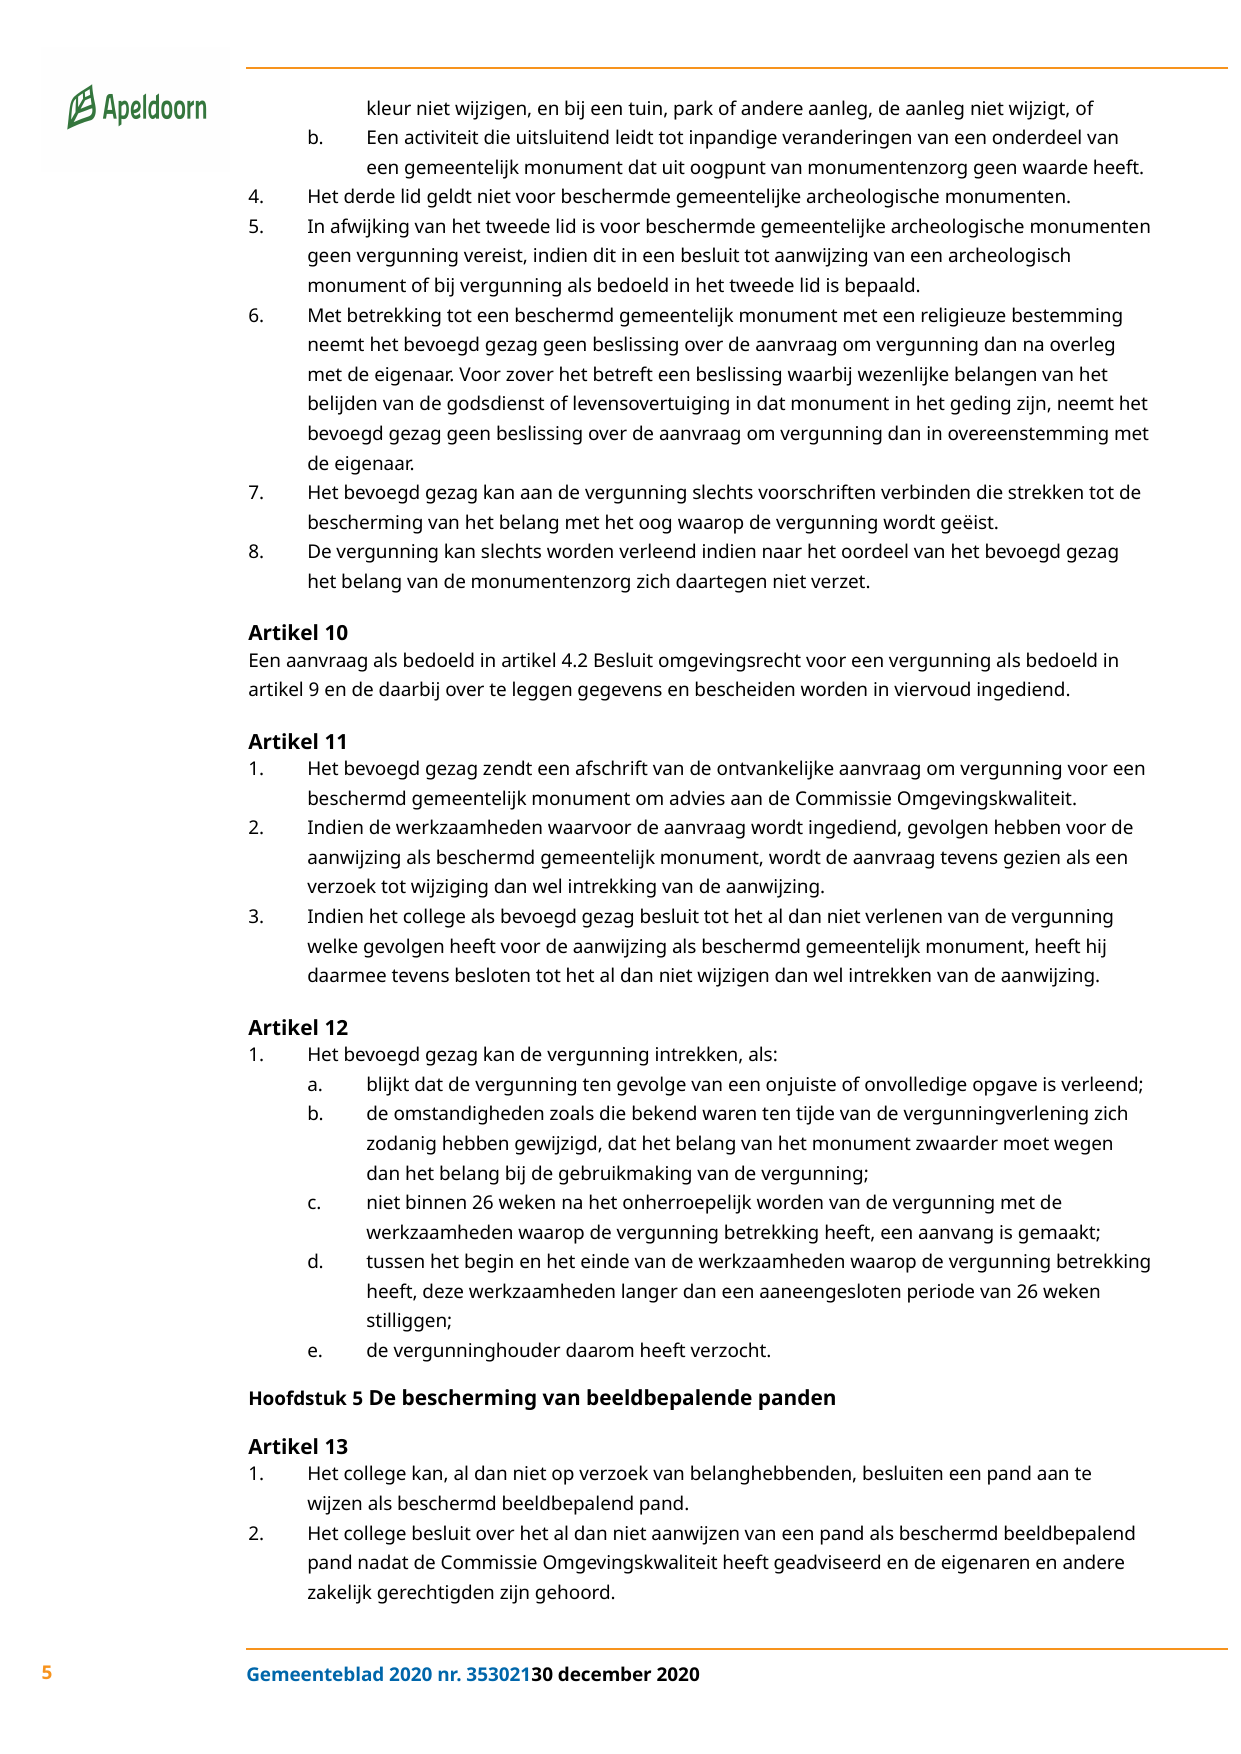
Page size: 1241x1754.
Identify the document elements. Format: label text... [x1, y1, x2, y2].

list kleur niet wijzigen, en bij een tuin, park of andere aanleg, de aanleg niet wijzigt, of [307, 95, 1152, 121]
list Het college besluit over het al dan niet aanwijzen van een pand als beschermd beeldbepalend pand nadat de Commissie Omgevingskwaliteit heeft geadviseerd en de eigenaren en andere zakelijk gerechtigden zijn gehoord. [248, 1520, 1152, 1604]
list de omstandigheden zoals die bekend waren ten tijde van de vergunningverlening zich zodanig hebben gewijzigd, dat het belang van het monument zwaarder moet wegen dan het belang bij de gebruikmaking van de vergunning; [307, 1101, 1152, 1185]
list de vergunninghouder daarom heeft verzocht. [307, 1337, 1152, 1363]
list Het college kan, al dan niet op verzoek van belanghebbenden, besluiten een pand aan te wijzen als beschermd beeldbepalend pand. [248, 1461, 1152, 1516]
list niet binnen 26 weken na het onherroepelijk worden van de vergunning met de werkzaamheden waarop de vergunning betrekking heeft, een aanvang is gemaakt; [307, 1189, 1152, 1244]
list Indien het college als bevoegd gezag besluit tot het al dan niet verlenen van de vergunning welke gevolgen heeft voor de aanwijzing als beschermd gemeentelijk monument, heeft hij daarmee tevens besloten tot het al dan niet wijzigen dan wel intrekken van de aanwijzing. [248, 903, 1152, 988]
text Hoofdstuk 5 De bescherming van beeldbepalende panden [248, 1383, 1152, 1411]
list tussen het begin en het einde van de werkzaamheden waarop de vergunning betrekking heeft, deze werkzaamheden langer dan een aaneengesloten periode van 26 weken stilliggen; [307, 1248, 1152, 1333]
list De vergunning kan slechts worden verleend indien naar het oordeel van het bevoegd gezag het belang van de monumentenzorg zich daartegen niet verzet. [248, 538, 1152, 594]
text Artikel 13 [248, 1432, 1152, 1461]
list Een activiteit die uitsluitend leidt tot inpandige veranderingen van een onderdeel van een gemeentelijk monument dat uit oogpunt van monumentenzorg geen waarde heeft. [307, 124, 1152, 180]
list Het bevoegd gezag kan aan de vergunning slechts voorschriften verbinden die strekken tot de bescherming van het belang met het oog waarop de vergunning wordt geëist. [248, 479, 1152, 535]
list In afwijking van het tweede lid is voor beschermde gemeentelijke archeologische monumenten geen vergunning vereist, indien dit in een besluit tot aanwijzing van een archeologisch monument of bij vergunning als bedoeld in het tweede lid is bepaald. [248, 213, 1152, 298]
list Het derde lid geldt niet voor beschermde gemeentelijke archeologische monumenten. [248, 183, 1152, 209]
text Artikel 12 [248, 1013, 1152, 1041]
list Het bevoegd gezag zendt een afschrift van de ontvankelijke aanvraag om vergunning voor een beschermd gemeentelijk monument om advies aan de Commissie Omgevingskwaliteit. [248, 755, 1152, 811]
text Een aanvraag als bedoeld in artikel 4.2 Besluit omgevingsrecht voor een vergunning als bedoeld in artikel 9 en de daarbij over te leggen gegevens en bescheiden worden in viervoud ingediend. [248, 647, 1152, 702]
list blijkt dat de vergunning ten gevolge van een onjuiste of onvolledige opgave is verleend; [307, 1071, 1152, 1097]
list Het bevoegd gezag kan de vergunning intrekken, als: [248, 1041, 1152, 1067]
picture [41, 47, 231, 172]
text Artikel 10 [248, 618, 1152, 647]
list Met betrekking tot een beschermd gemeentelijk monument met een religieuze bestemming neemt het bevoegd gezag geen beslissing over de aanvraag om vergunning dan na overleg met de eigenaar. Voor zover het betreft een beslissing waarbij wezenlijke belangen van het belijden van de godsdienst of levensovertuiging in dat monument in het geding zijn, neemt het bevoegd gezag geen beslissing over de aanvraag om vergunning dan in overeenstemming met de eigenaar. [248, 302, 1152, 476]
text Artikel 11 [248, 727, 1152, 755]
list Indien de werkzaamheden waarvoor de aanvraag wordt ingediend, gevolgen hebben voor de aanwijzing als beschermd gemeentelijk monument, wordt de aanvraag tevens gezien als een verzoek tot wijziging dan wel intrekking van de aanwijzing. [248, 814, 1152, 899]
